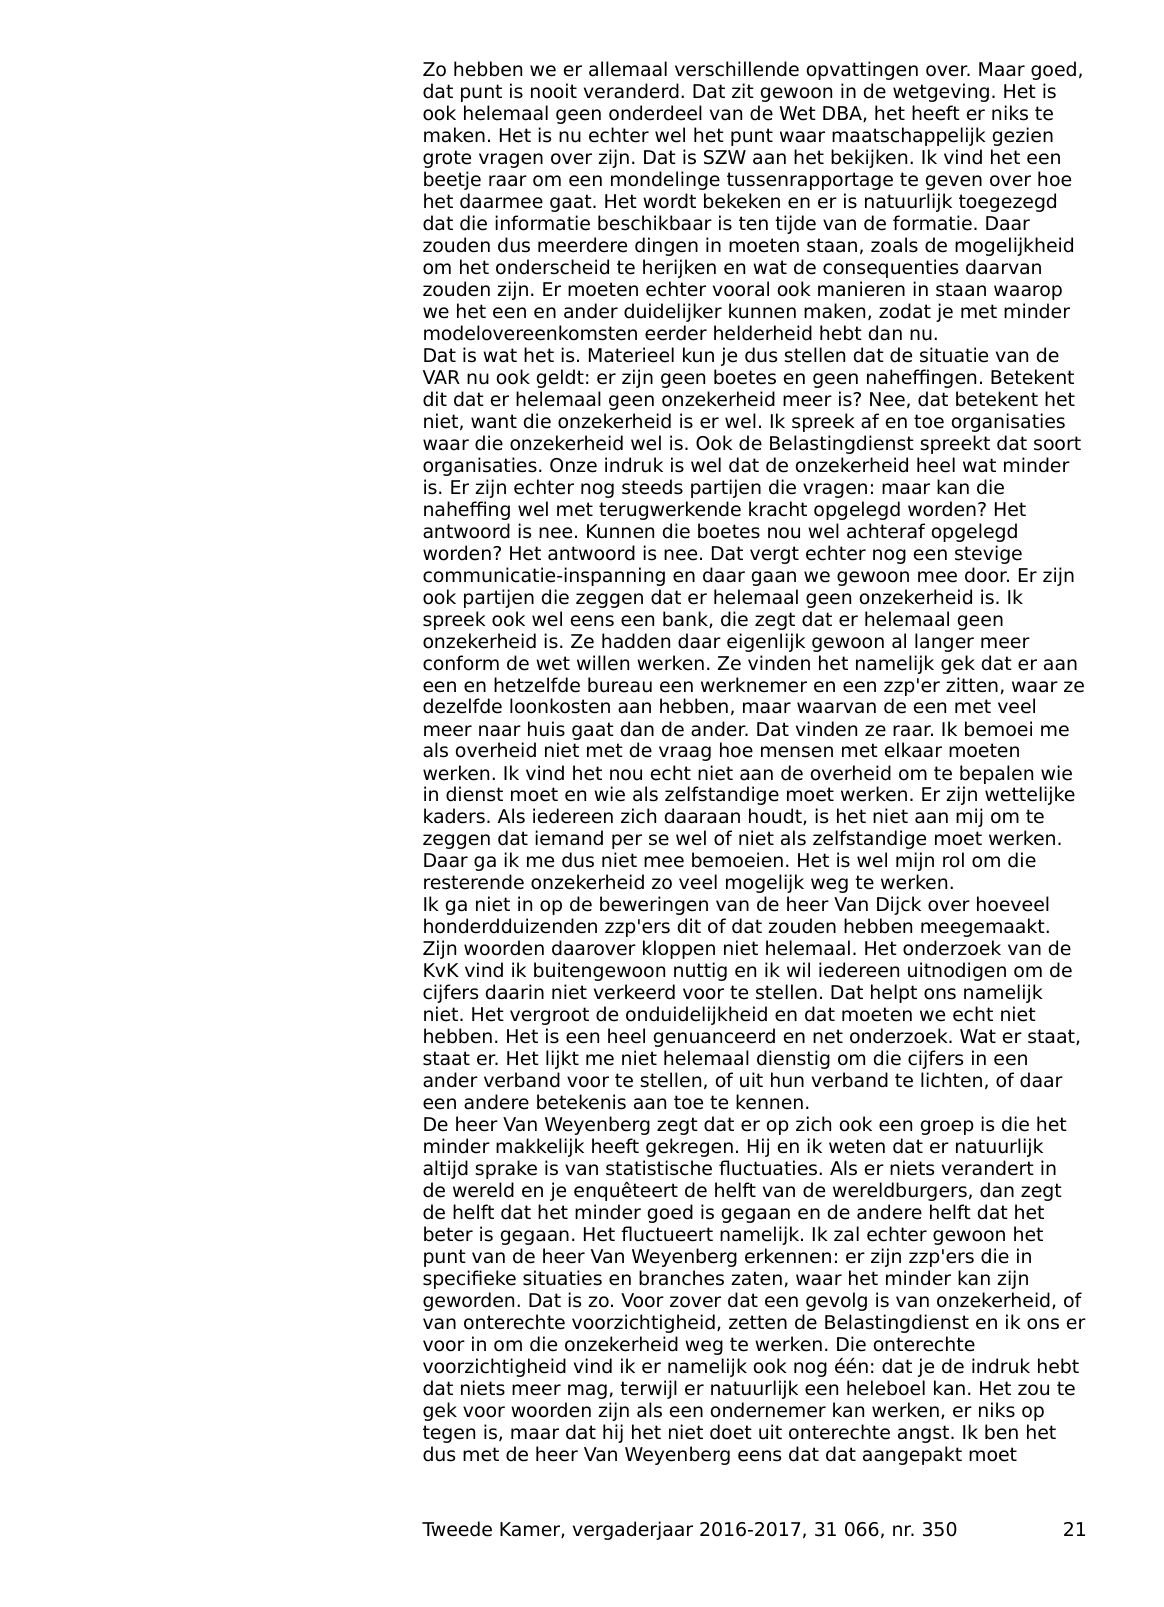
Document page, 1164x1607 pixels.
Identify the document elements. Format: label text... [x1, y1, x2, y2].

text Ik ga niet in op de beweringen van de heer Van Dijck over hoeveel honderdduizenden zzp'ers dit of dat zouden hebben meegemaakt. Zijn woorden daarover kloppen niet helemaal. Het onderzoek van de KvK vind ik buitengewoon nuttig en ik wil iedereen uitnodigen om de cijfers daarin niet verkeerd voor te stellen. Dat helpt ons namelijk niet. Het vergroot de onduidelijkheid en dat moeten we echt niet hebben. Het is een heel genuanceerd en net onderzoek. Wat er staat, staat er. Het lijkt me niet helemaal dienstig om die cijfers in een ander verband voor te stellen, of uit hun verband te lichten, of daar een andere betekenis aan toe te kennen. [422, 894, 1087, 1114]
text Dat is wat het is. Materieel kun je dus stellen dat de situatie van de VAR nu ook geldt: er zijn geen boetes en geen naheffingen. Betekent dit dat er helemaal geen onzekerheid meer is? Nee, dat betekent het niet, want die onzekerheid is er wel. Ik spreek af en toe organisaties waar die onzekerheid wel is. Ook de Belastingdienst spreekt dat soort organisaties. Onze indruk is wel dat de onzekerheid heel wat minder is. Er zijn echter nog steeds partijen die vragen: maar kan die naheffing wel met terugwerkende kracht opgelegd worden? Het antwoord is nee. Kunnen die boetes nou wel achteraf opgelegd worden? Het antwoord is nee. Dat vergt echter nog een stevige communicatie-inspanning en daar gaan we gewoon mee door. Er zijn ook partijen die zeggen dat er helemaal geen onzekerheid is. Ik spreek ook wel eens een bank, die zegt dat er helemaal geen onzekerheid is. Ze hadden daar eigenlijk gewoon al langer meer conform de wet willen werken. Ze vinden het namelijk gek dat er aan een en hetzelfde bureau een werknemer en een zzp'er zitten, waar ze dezelfde loonkosten aan hebben, maar waarvan de een met veel meer naar huis gaat dan de ander. Dat vinden ze raar. Ik bemoei me als overheid niet met de vraag hoe mensen met elkaar moeten werken. Ik vind het nou echt niet aan de overheid om te bepalen wie in dienst moet en wie als zelfstandige moet werken. Er zijn wettelijke kaders. Als iedereen zich daaraan houdt, is het niet aan mij om te zeggen dat iemand per se wel of niet als zelfstandige moet werken. Daar ga ik me dus niet mee bemoeien. Het is wel mijn rol om die resterende onzekerheid zo veel mogelijk weg te werken. [422, 345, 1087, 894]
text De heer Van Weyenberg zegt dat er op zich ook een groep is die het minder makkelijk heeft gekregen. Hij en ik weten dat er natuurlijk altijd sprake is van statistische fluctuaties. Als er niets verandert in de wereld en je enquêteert de helft van de wereldburgers, dan zegt de helft dat het minder goed is gegaan en de andere helft dat het beter is gegaan. Het fluctueert namelijk. Ik zal echter gewoon het punt van de heer Van Weyenberg erkennen: er zijn zzp'ers die in specifieke situaties en branches zaten, waar het minder kan zijn geworden. Dat is zo. Voor zover dat een gevolg is van onzekerheid, of van onterechte voorzichtigheid, zetten de Belastingdienst en ik ons er voor in om die onzekerheid weg te werken. Die onterechte voorzichtigheid vind ik er namelijk ook nog één: dat je de indruk hebt dat niets meer mag, terwijl er natuurlijk een heleboel kan. Het zou te gek voor woorden zijn als een ondernemer kan werken, er niks op tegen is, maar dat hij het niet doet uit onterechte angst. Ik ben het dus met de heer Van Weyenberg eens dat dat aangepakt moet [422, 1114, 1087, 1466]
text Zo hebben we er allemaal verschillende opvattingen over. Maar goed, dat punt is nooit veranderd. Dat zit gewoon in de wetgeving. Het is ook helemaal geen onderdeel van de Wet DBA, het heeft er niks te maken. Het is nu echter wel het punt waar maatschappelijk gezien grote vragen over zijn. Dat is SZW aan het bekijken. Ik vind het een beetje raar om een mondelinge tussenrapportage te geven over hoe het daarmee gaat. Het wordt bekeken en er is natuurlijk toegezegd dat die informatie beschikbaar is ten tijde van de formatie. Daar zouden dus meerdere dingen in moeten staan, zoals de mogelijkheid om het onderscheid te herijken en wat de consequenties daarvan zouden zijn. Er moeten echter vooral ook manieren in staan waarop we het een en ander duidelijker kunnen maken, zodat je met minder modelovereenkomsten eerder helderheid hebt dan nu. [422, 59, 1087, 345]
